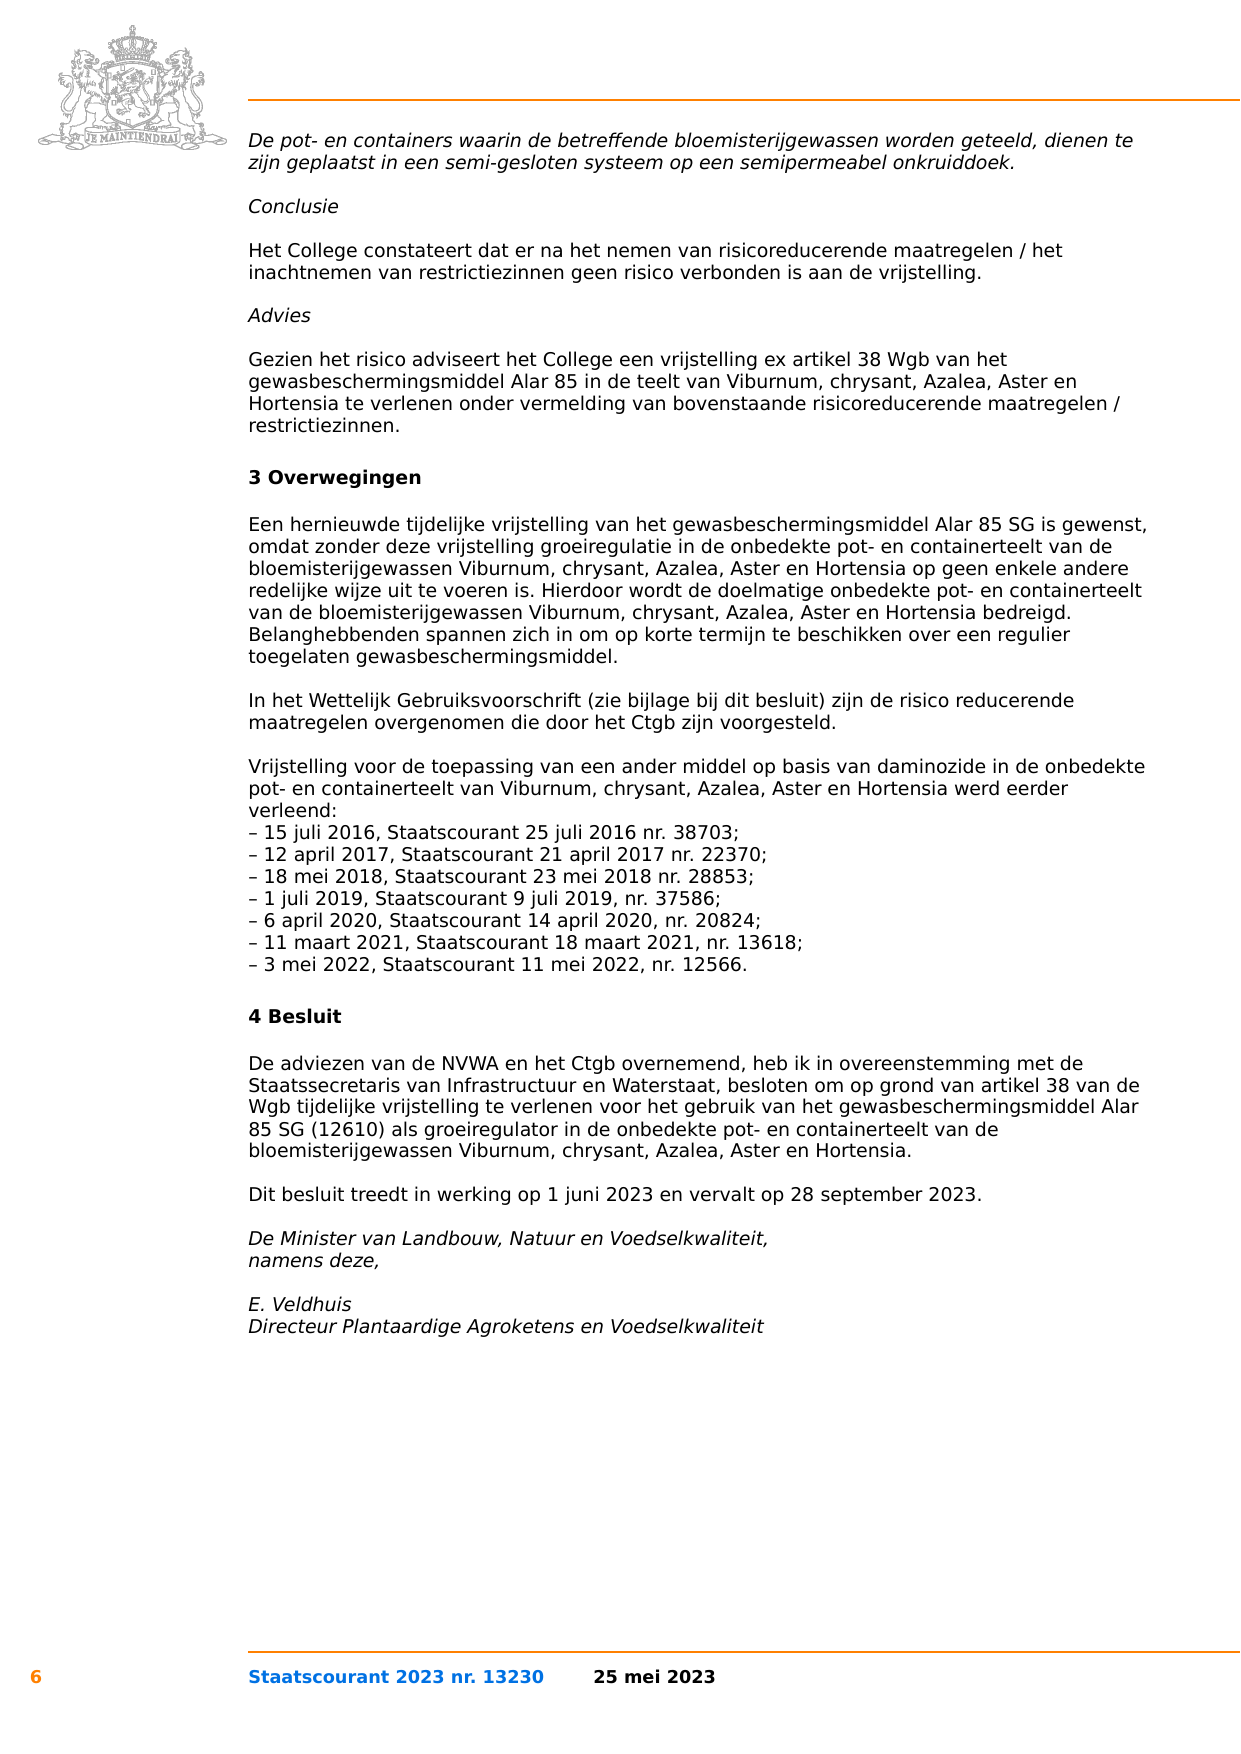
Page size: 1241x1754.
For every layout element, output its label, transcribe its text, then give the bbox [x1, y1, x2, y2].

text – 18 mei 2018, Staatscourant 23 mei 2018 nr. 28853; [248, 866, 1163, 888]
text De adviezen van de NVWA en het Ctgb overnemend, heb ik in overeenstemming met de Staatssecretaris van Infrastructuur en Waterstaat, besloten om op grond van artikel 38 van de Wgb tijdelijke vrijstelling te verlenen voor het gebruik van het gewasbeschermingsmiddel Alar 85 SG (12610) als groeiregulator in de onbedekte pot- en containerteelt van de bloemisterijgewassen Viburnum, chrysant, Azalea, Aster en Hortensia. [248, 1052, 1163, 1162]
text De pot- en containers waarin de betreffende bloemisterijgewassen worden geteeld, dienen te zijn geplaatst in een semi-gesloten systeem op een semipermeabel onkruiddoek. [248, 130, 1163, 174]
picture [38, 25, 227, 150]
subtitle Conclusie [248, 196, 1163, 218]
text Dit besluit treedt in werking op 1 juni 2023 en vervalt op 28 september 2023. [248, 1184, 1163, 1206]
text Een hernieuwde tijdelijke vrijstelling van het gewasbeschermingsmiddel Alar 85 SG is gewenst, omdat zonder deze vrijstelling groeiregulatie in de onbedekte pot- en containerteelt van de bloemisterijgewassen Viburnum, chrysant, Azalea, Aster en Hortensia op geen enkele andere redelijke wijze uit te voeren is. Hierdoor wordt de doelmatige onbedekte pot- en containerteelt van de bloemisterijgewassen Viburnum, chrysant, Azalea, Aster en Hortensia bedreigd. Belanghebbenden spannen zich in om op korte termijn te beschikken over een regulier toegelaten gewasbeschermingsmiddel. [248, 514, 1163, 668]
text – 6 april 2020, Staatscourant 14 april 2020, nr. 20824; [248, 909, 1163, 932]
text – 15 juli 2016, Staatscourant 25 juli 2016 nr. 38703; [248, 822, 1163, 844]
subtitle 4 Besluit [248, 1006, 1163, 1027]
text Vrijstelling voor de toepassing van een ander middel op basis van daminozide in de onbedekte pot- en containerteelt van Viburnum, chrysant, Azalea, Aster en Hortensia werd eerder verleend: [248, 756, 1163, 822]
text Gezien het risico adviseert het College een vrijstelling ex artikel 38 Wgb van het gewasbeschermingsmiddel Alar 85 in de teelt van Viburnum, chrysant, Azalea, Aster en Hortensia te verlenen onder vermelding van bovenstaande risicoreducerende maatregelen / restrictiezinnen. [248, 349, 1163, 437]
text – 11 maart 2021, Staatscourant 18 maart 2021, nr. 13618; [248, 932, 1163, 953]
subtitle 3 Overwegingen [248, 467, 1163, 489]
text In het Wettelijk Gebruiksvoorschrift (zie bijlage bij dit besluit) zijn de risico reducerende maatregelen overgenomen die door het Ctgb zijn voorgesteld. [248, 690, 1163, 734]
text – 12 april 2017, Staatscourant 21 april 2017 nr. 22370; [248, 844, 1163, 866]
text De Minister van Landbouw, Natuur en Voedselkwaliteit, namens deze, E. Veldhuis Directeur Plantaardige Agroketens en Voedselkwaliteit [248, 1228, 1163, 1338]
subtitle Advies [248, 305, 1163, 327]
text Het College constateert dat er na het nemen van risicoreducerende maatregelen / het inachtnemen van restrictiezinnen geen risico verbonden is aan de vrijstelling. [248, 239, 1163, 283]
text – 1 juli 2019, Staatscourant 9 juli 2019, nr. 37586; [248, 888, 1163, 909]
text – 3 mei 2022, Staatscourant 11 mei 2022, nr. 12566. [248, 953, 1163, 976]
